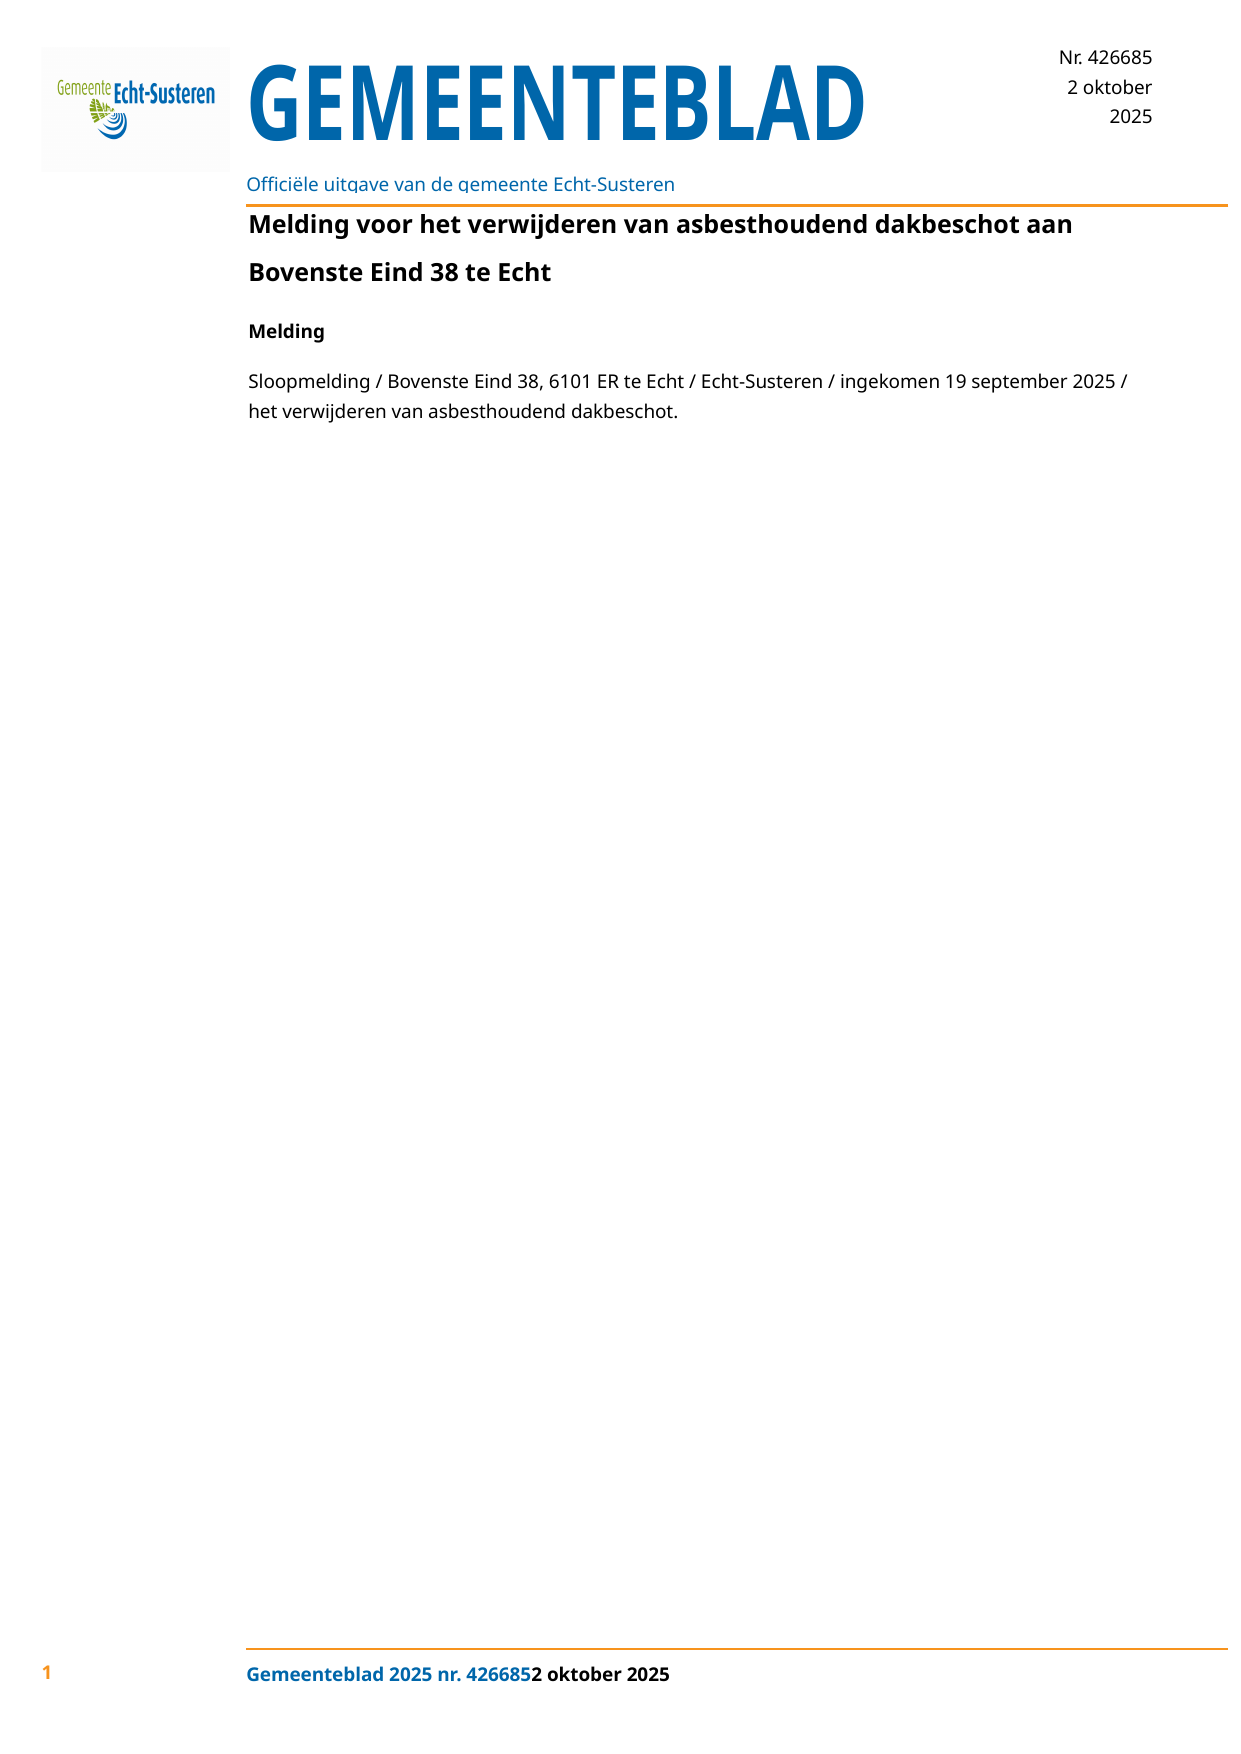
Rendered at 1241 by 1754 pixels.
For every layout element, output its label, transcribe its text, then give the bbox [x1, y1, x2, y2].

text Sloopmelding / Bovenste Eind 38, 6101 ER te Echt / Echt-Susteren / ingekomen 19 september 2025 / het verwijderen van asbesthoudend dakbeschot. [248, 368, 1152, 424]
picture [41, 47, 231, 172]
text Melding voor het verwijderen van asbesthoudend dakbeschot aan Bovenste Eind 38 te Echt [248, 207, 1152, 288]
text Melding [248, 318, 1152, 344]
